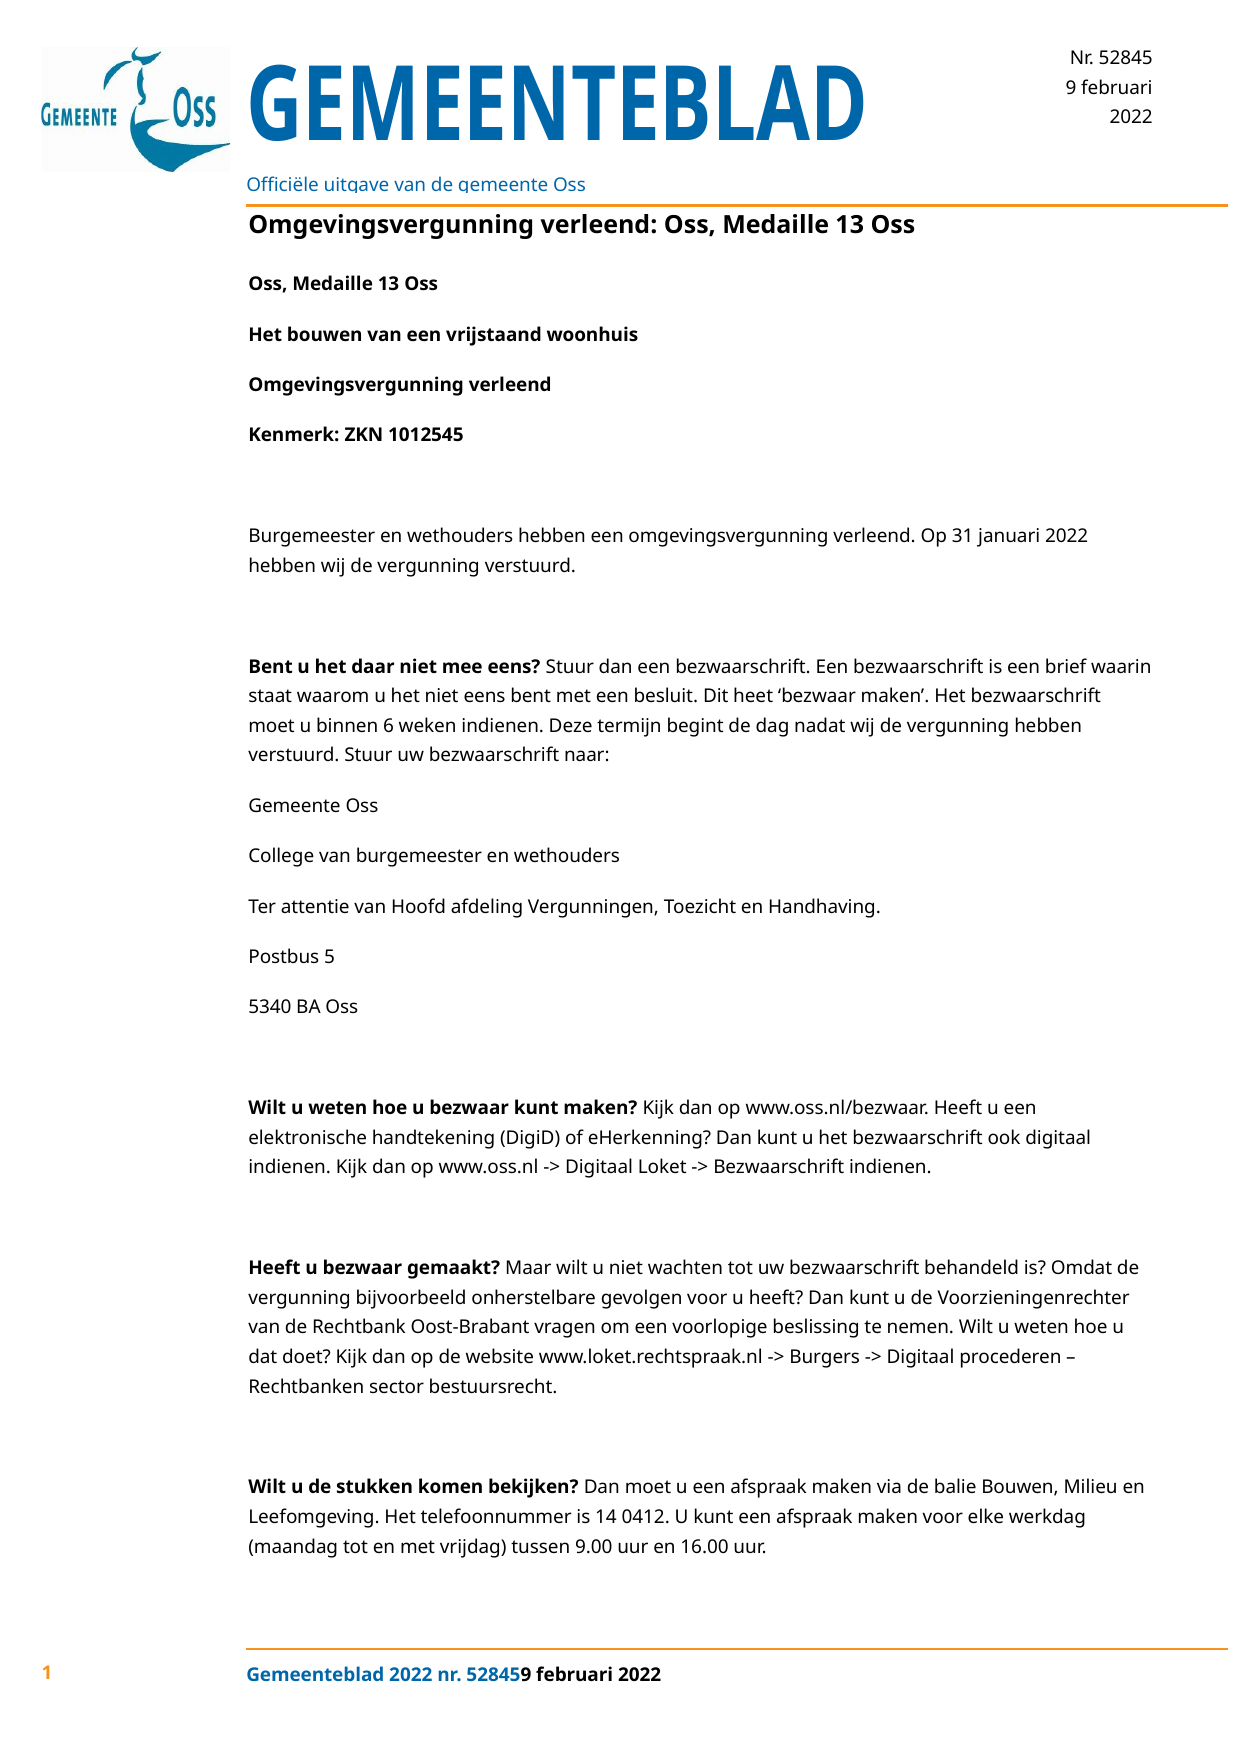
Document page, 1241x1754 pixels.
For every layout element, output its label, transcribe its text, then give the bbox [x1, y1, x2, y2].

text Wilt u de stukken komen bekijken? Dan moet u een afspraak maken via de balie Bouwen, Milieu en Leefomgeving. Het telefoonnummer is 14 0412. U kunt een afspraak maken voor elke werkdag (maandag tot en met vrijdag) tussen 9.00 uur en 16.00 uur. [248, 1474, 1152, 1558]
text Gemeente Oss [248, 792, 1152, 818]
text Ter attentie van Hoofd afdeling Vergunningen, Toezicht en Handhaving. [248, 893, 1152, 918]
text Wilt u weten hoe u bezwaar kunt maken? Kijk dan op www.oss.nl/bezwaar. Heeft u een elektronische handtekening (DigiD) of eHerkenning? Dan kunt u het bezwaarschrift ook digitaal indienen. Kijk dan op www.oss.nl -> Digitaal Loket -> Bezwaarschrift indienen. [248, 1094, 1152, 1179]
text Het bouwen van een vrijstaand woonhuis [248, 321, 1152, 346]
text Bent u het daar niet mee eens? Stuur dan een bezwaarschrift. Een bezwaarschrift is een brief waarin staat waarom u het niet eens bent met een besluit. Dit heet ‘bezwaar maken’. Het bezwaarschrift moet u binnen 6 weken indienen. Deze termijn begint de dag nadat wij de vergunning hebben verstuurd. Stuur uw bezwaarschrift naar: [248, 653, 1152, 767]
picture [41, 47, 231, 172]
text Omgevingsvergunning verleend: Oss, Medaille 13 Oss [248, 207, 1152, 241]
text Postbus 5 [248, 943, 1152, 969]
text College van burgemeester en wethouders [248, 842, 1152, 868]
text Burgemeester en wethouders hebben een omgevingsvergunning verleend. Op 31 januari 2022 hebben wij de vergunning verstuurd. [248, 522, 1152, 578]
text Heeft u bezwaar gemaakt? Maar wilt u niet wachten tot uw bezwaarschrift behandeld is? Omdat de vergunning bijvoorbeeld onherstelbare gevolgen voor u heeft? Dan kunt u de Voorzieningenrechter van de Rechtbank Oost-Brabant vragen om een voorlopige beslissing te nemen. Wilt u weten hoe u dat doet? Kijk dan op de website www.loket.rechtspraak.nl -> Burgers -> Digitaal procederen – Rechtbanken sector bestuursrecht. [248, 1254, 1152, 1398]
text Oss, Medaille 13 Oss [248, 270, 1152, 296]
text 5340 BA Oss [248, 994, 1152, 1019]
text Omgevingsvergunning verleend [248, 371, 1152, 397]
text Kenmerk: ZKN 1012545 [248, 422, 1152, 447]
